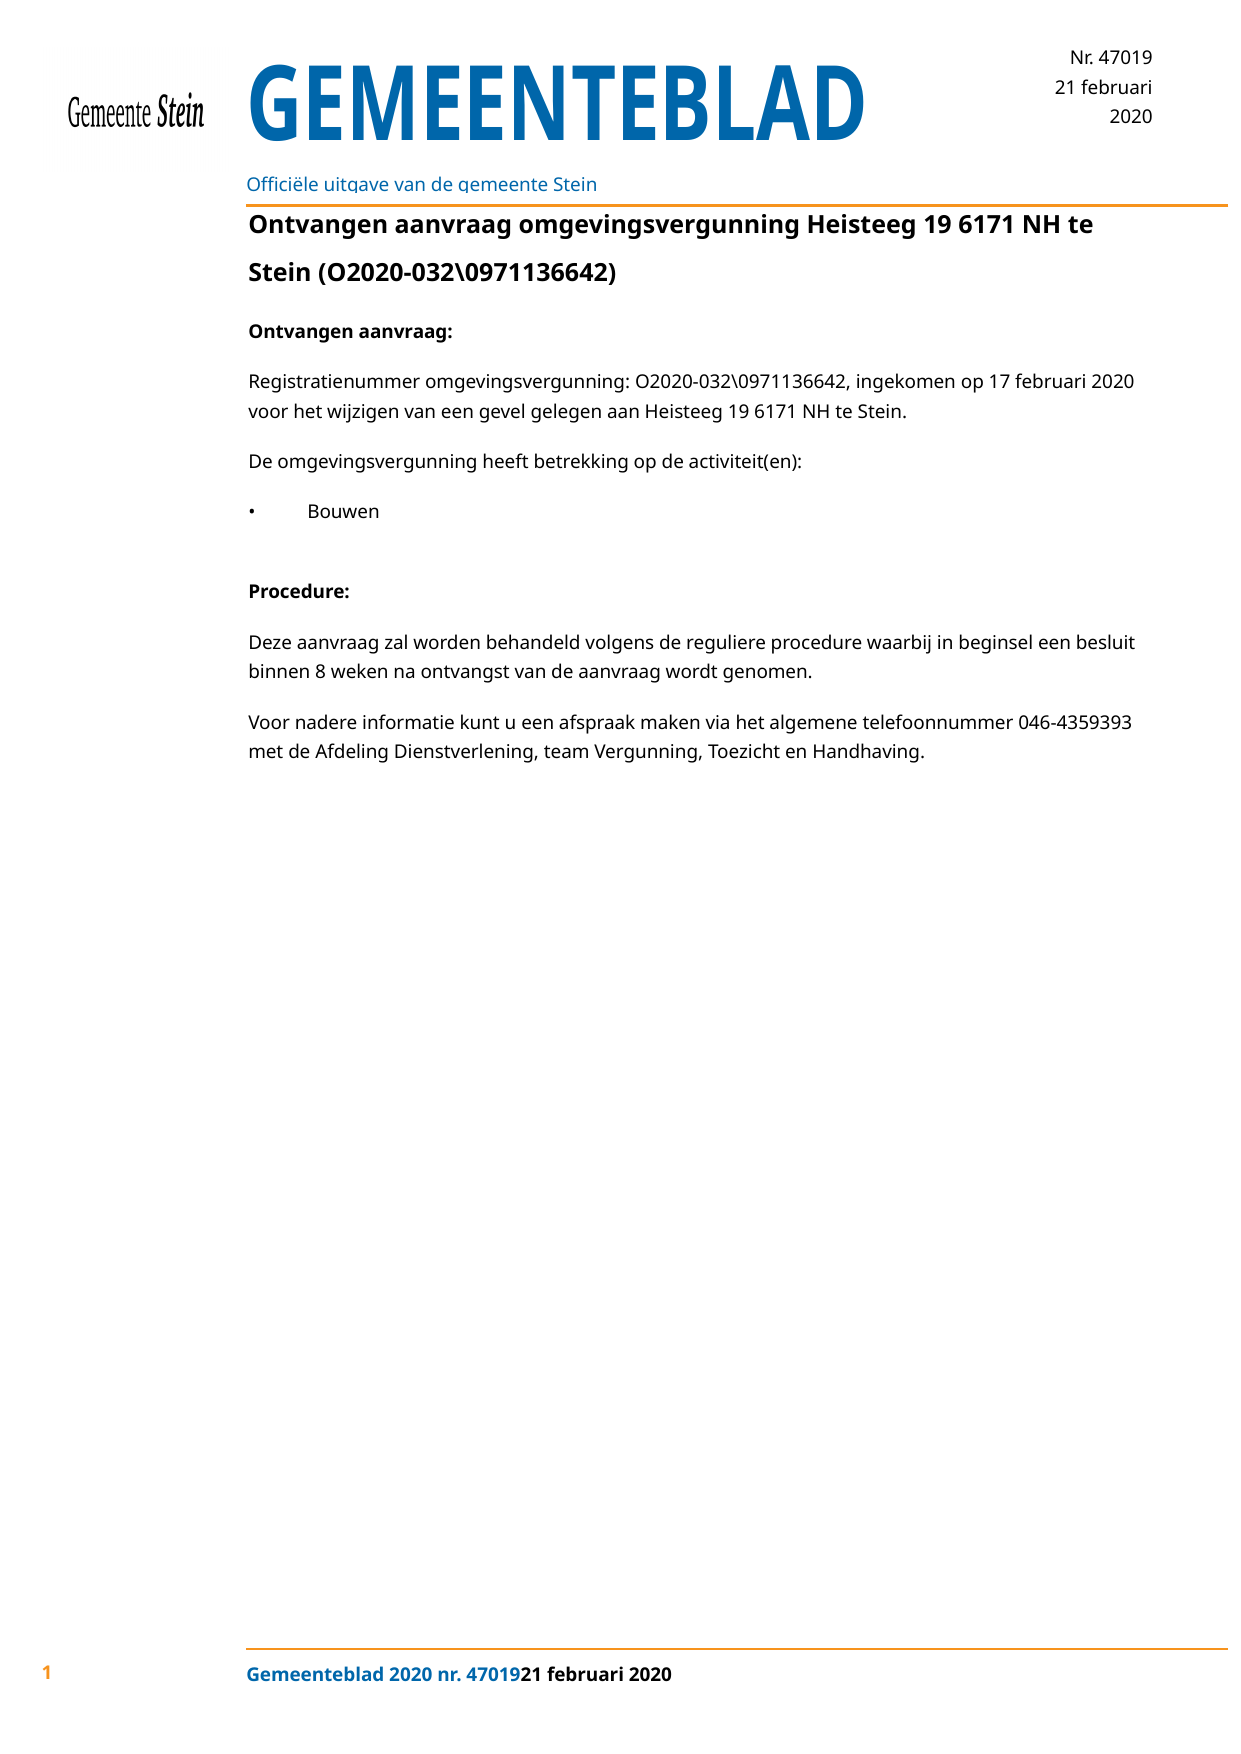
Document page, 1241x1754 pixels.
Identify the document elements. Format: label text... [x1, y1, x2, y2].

text Ontvangen aanvraag: [248, 318, 1152, 344]
list Bouwen [248, 499, 1152, 524]
text Procedure: [248, 579, 1152, 604]
text Voor nadere informatie kunt u een afspraak maken via het algemene telefoonnummer 046-4359393 met de Afdeling Dienstverlening, team Vergunning, Toezicht en Handhaving. [248, 709, 1152, 764]
text Deze aanvraag zal worden behandeld volgens de reguliere procedure waarbij in beginsel een besluit binnen 8 weken na ontvangst van de aanvraag wordt genomen. [248, 629, 1152, 684]
text Ontvangen aanvraag omgevingsvergunning Heisteeg 19 6171 NH te Stein (O2020-032\0971136642) [248, 207, 1152, 288]
picture [41, 47, 231, 172]
text De omgevingsvergunning heeft betrekking op de activiteit(en): [248, 448, 1152, 474]
text Registratienummer omgevingsvergunning: O2020-032\0971136642, ingekomen op 17 februari 2020 voor het wijzigen van een gevel gelegen aan Heisteeg 19 6171 NH te Stein. [248, 368, 1152, 424]
